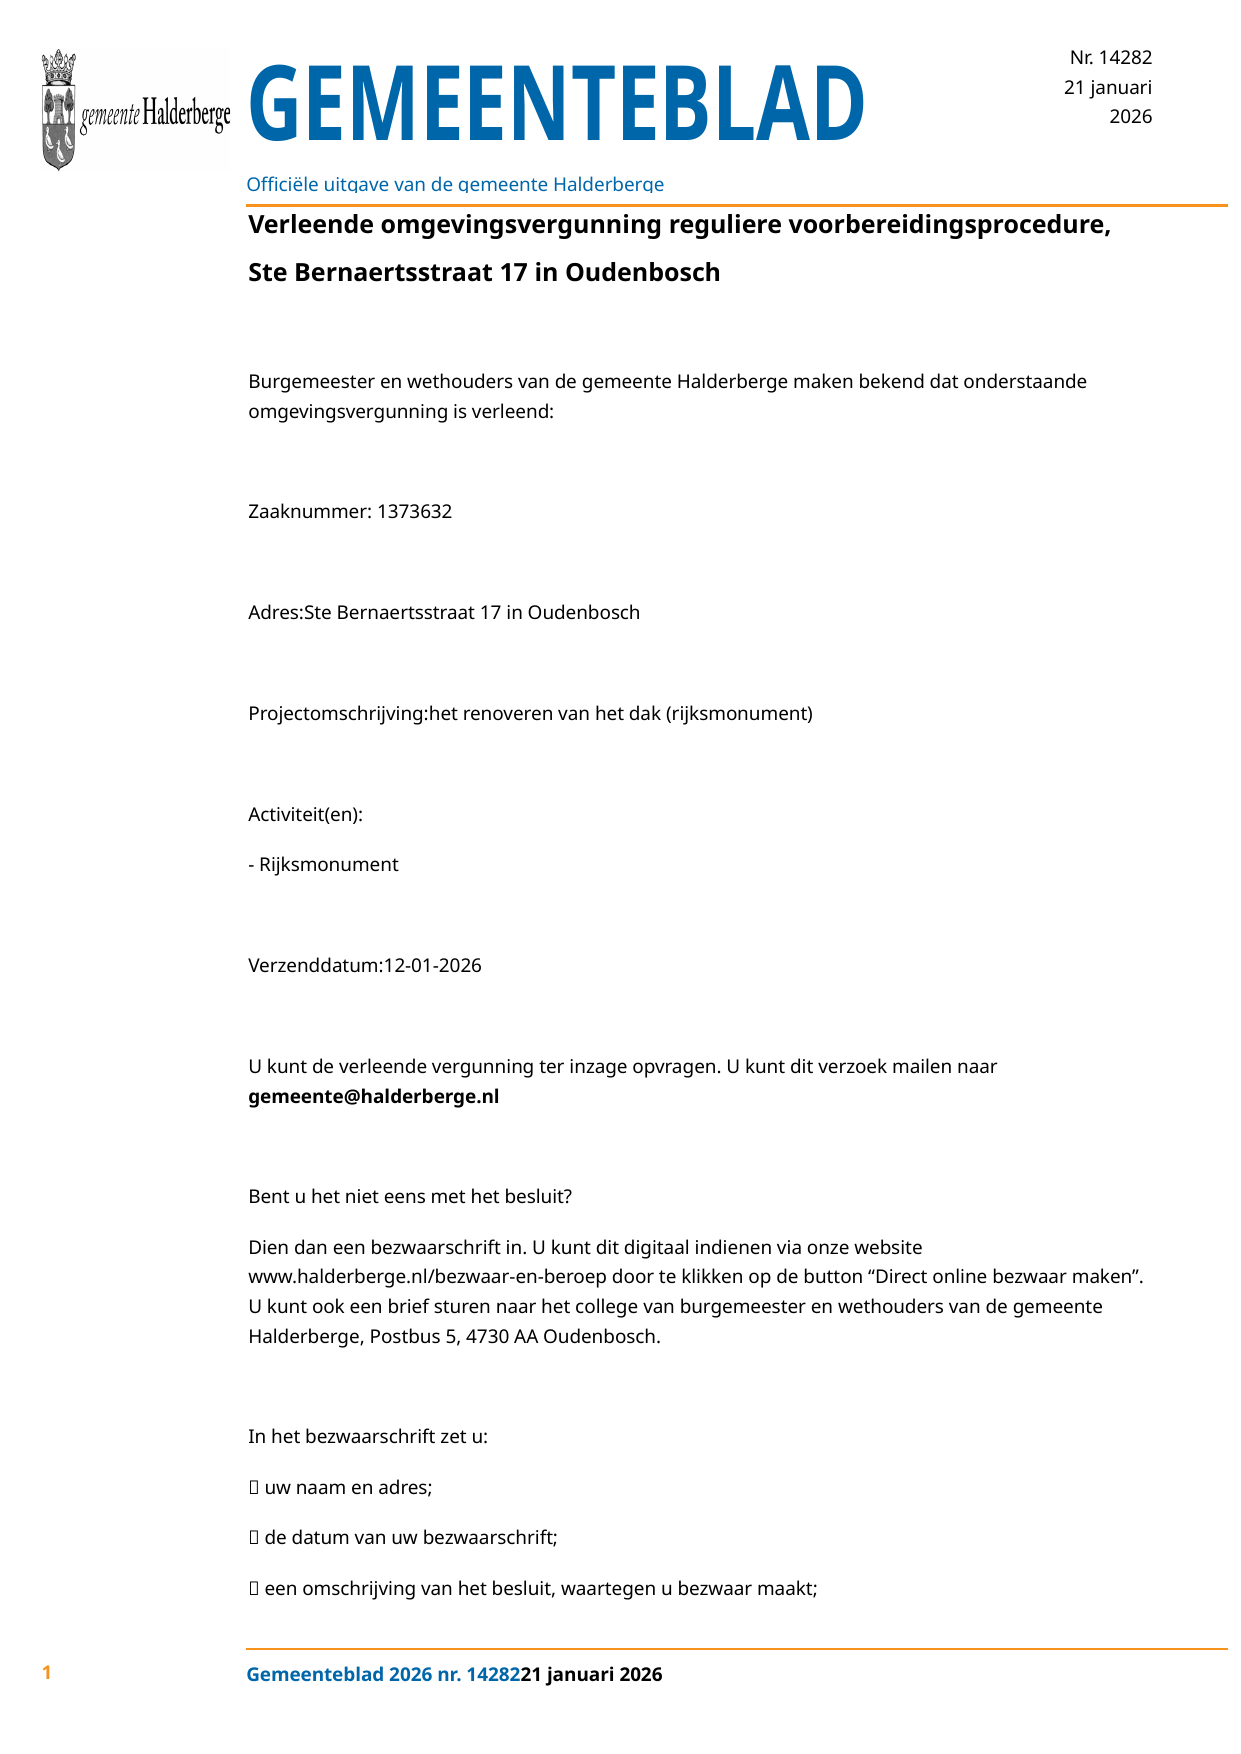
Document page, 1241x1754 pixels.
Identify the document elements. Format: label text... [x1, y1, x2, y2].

text Verleende omgevingsvergunning reguliere voorbereidingsprocedure, Ste Bernaertsstraat 17 in Oudenbosch [248, 207, 1152, 288]
text - Rijksmonument [248, 852, 1152, 877]
text  uw naam en adres; [248, 1474, 1152, 1500]
text Bent u het niet eens met het besluit? [248, 1184, 1152, 1209]
text  de datum van uw bezwaarschrift; [248, 1524, 1152, 1550]
text Verzenddatum:12-01-2026 [248, 952, 1152, 978]
text Activiteit(en): [248, 801, 1152, 827]
text U kunt de verleende vergunning ter inzage opvragen. U kunt dit verzoek mailen naar gemeente@halderberge.nl [248, 1053, 1152, 1109]
text In het bezwaarschrift zet u: [248, 1424, 1152, 1449]
text Adres:Ste Bernaertsstraat 17 in Oudenbosch [248, 599, 1152, 625]
text Burgemeester en wethouders van de gemeente Halderberge maken bekend dat onderstaande omgevingsvergunning is verleend: [248, 368, 1152, 424]
text Dien dan een bezwaarschrift in. U kunt dit digitaal indienen via onze website www.halderberge.nl/bezwaar-en-beroep door te klikken op de button “Direct online bezwaar maken”. U kunt ook een brief sturen naar het college van burgemeester en wethouders van de gemeente Halderberge, Postbus 5, 4730 AA Oudenbosch. [248, 1234, 1152, 1349]
text Projectomschrijving:het renoveren van het dak (rijksmonument) [248, 700, 1152, 726]
text Zaaknummer: 1373632 [248, 499, 1152, 524]
text  een omschrijving van het besluit, waartegen u bezwaar maakt; [248, 1575, 1152, 1601]
picture [41, 47, 231, 172]
